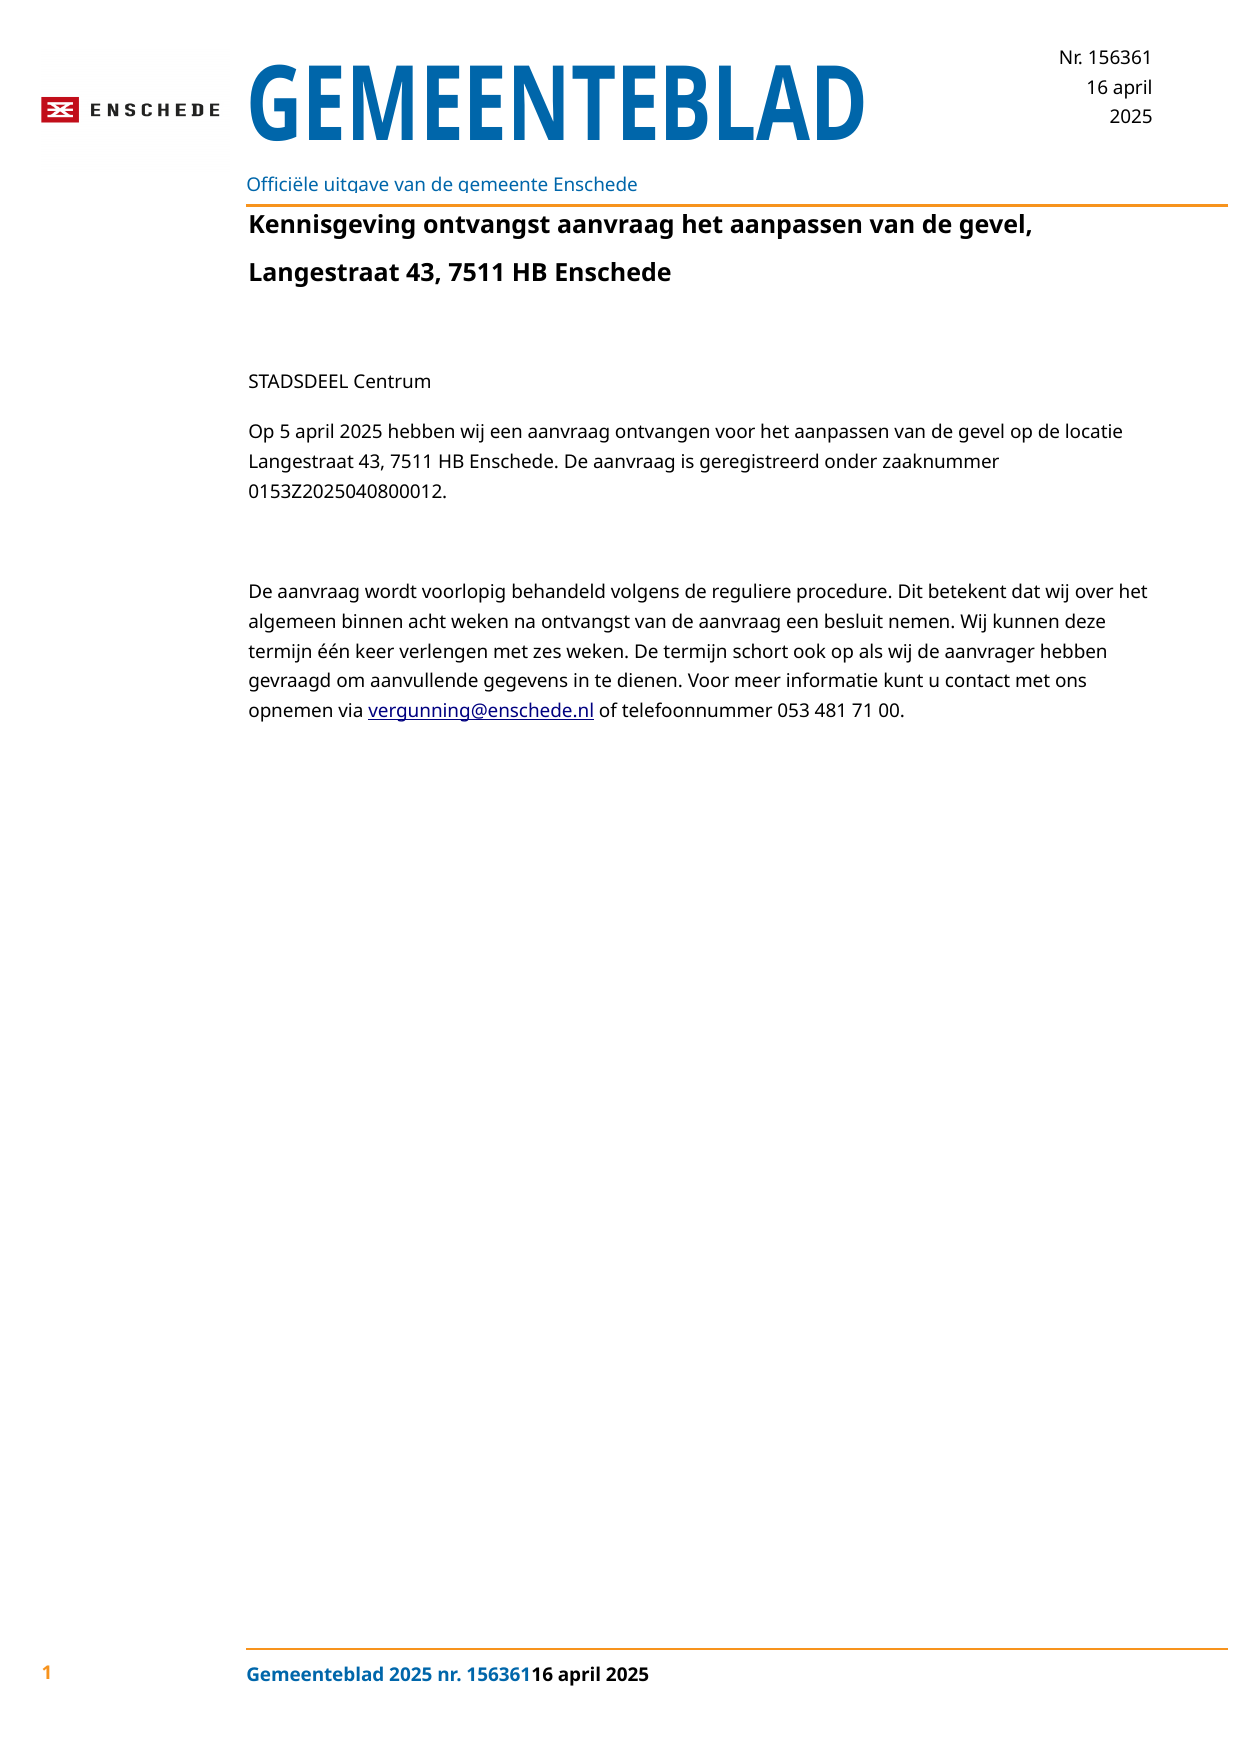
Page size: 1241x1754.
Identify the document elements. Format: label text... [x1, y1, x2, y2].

text De aanvraag wordt voorlopig behandeld volgens de reguliere procedure. Dit betekent dat wij over het algemeen binnen acht weken na ontvangst van de aanvraag een besluit nemen. Wij kunnen deze termijn één keer verlengen met zes weken. De termijn schort ook op als wij de aanvrager hebben gevraagd om aanvullende gegevens in te dienen. Voor meer informatie kunt u contact met ons opnemen via vergunning@enschede.nl of telefoonnummer 053 481 71 00. [248, 579, 1152, 723]
text Kennisgeving ontvangst aanvraag het aanpassen van de gevel, Langestraat 43, 7511 HB Enschede [248, 207, 1152, 288]
text STADSDEEL Centrum [248, 368, 1152, 394]
text Op 5 april 2025 hebben wij een aanvraag ontvangen voor het aanpassen van de gevel op de locatie Langestraat 43, 7511 HB Enschede. De aanvraag is geregistreerd onder zaaknummer 0153Z2025040800012. [248, 419, 1152, 504]
picture [41, 47, 231, 172]
